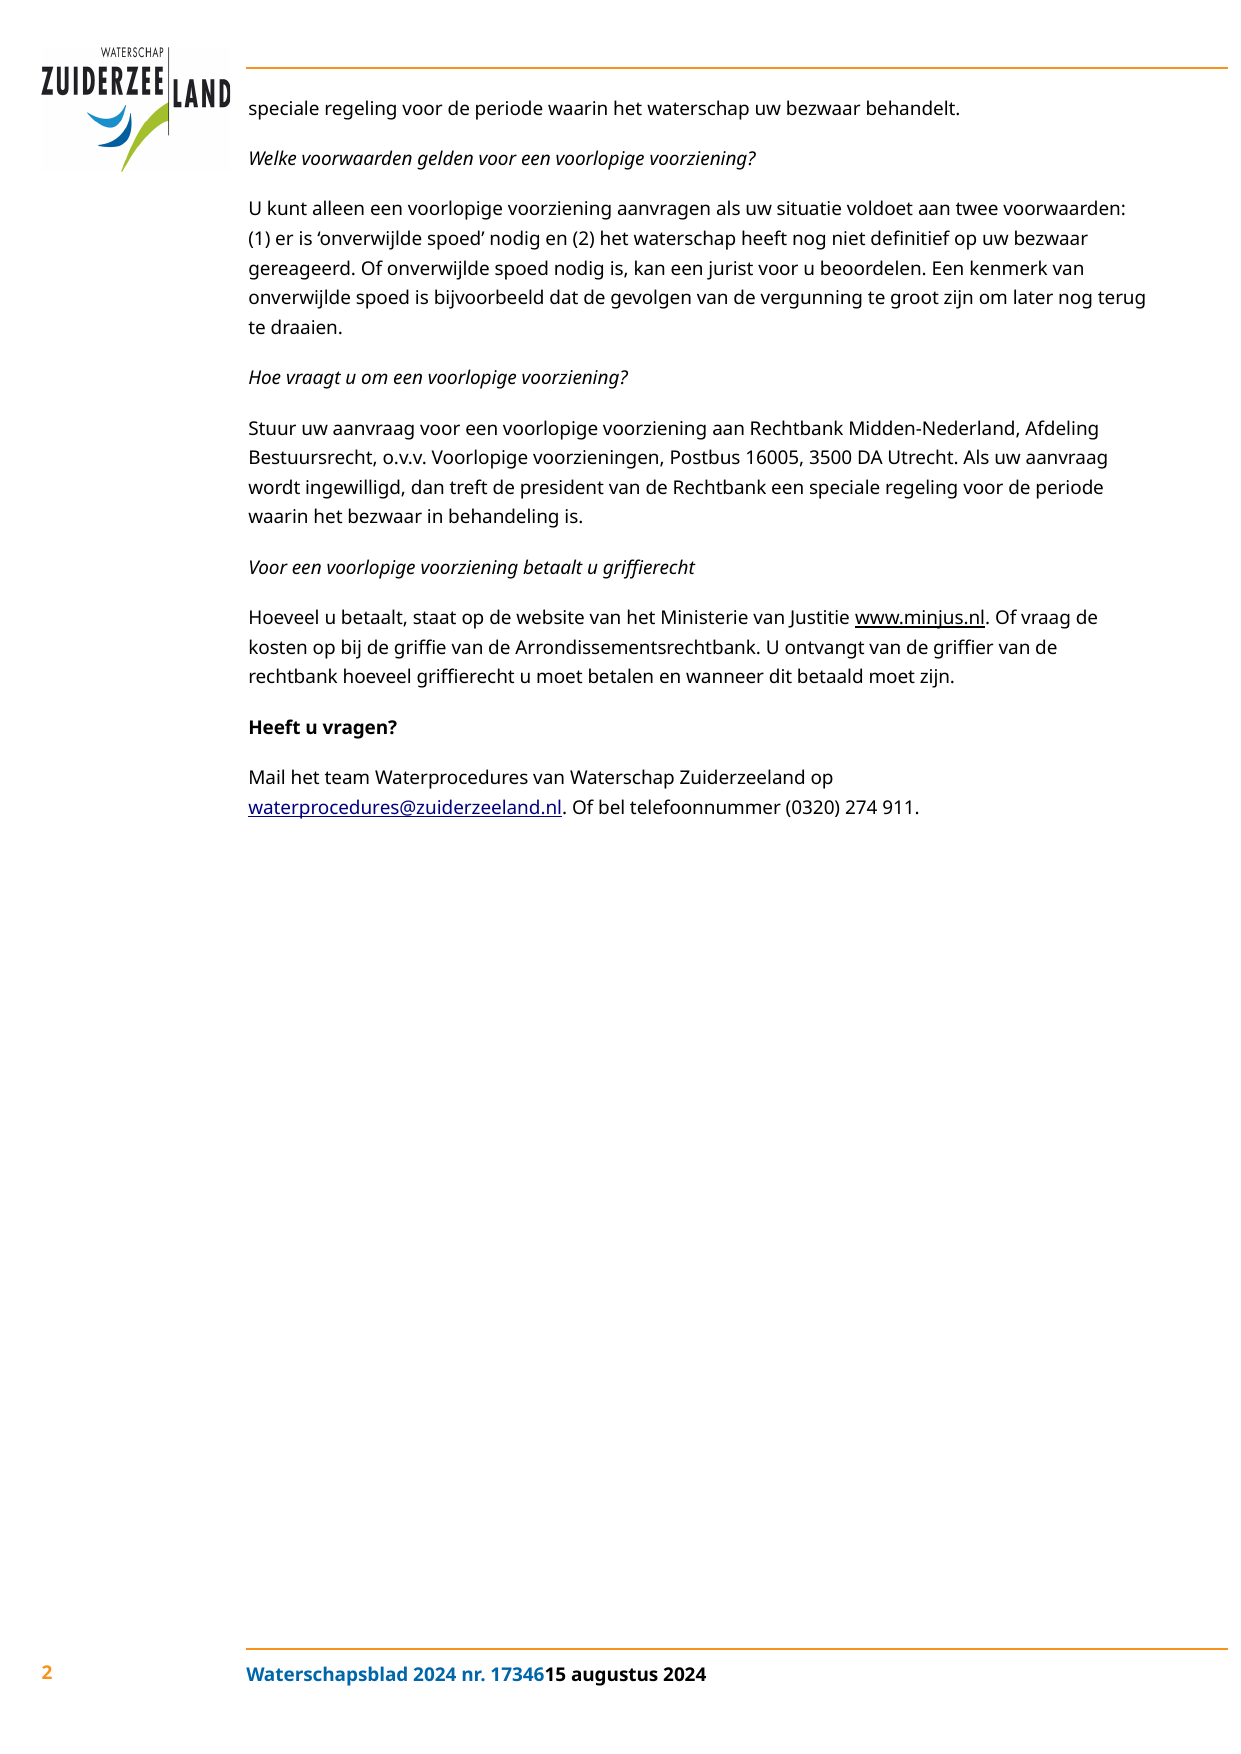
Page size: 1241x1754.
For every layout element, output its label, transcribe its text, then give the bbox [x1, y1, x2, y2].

text Voor een voorlopige voorziening betaalt u griffierecht [248, 554, 1152, 580]
text Welke voorwaarden gelden voor een voorlopige voorziening? [248, 145, 1152, 171]
text speciale regeling voor de periode waarin het waterschap uw bezwaar behandelt. [248, 95, 1152, 121]
text U kunt alleen een voorlopige voorziening aanvragen als uw situatie voldoet aan twee voorwaarden: (1) er is ‘onverwijlde spoed’ nodig en (2) het waterschap heeft nog niet definitief op uw bezwaar gereageerd. Of onverwijlde spoed nodig is, kan een jurist voor u beoordelen. Een kenmerk van onverwijlde spoed is bijvoorbeeld dat de gevolgen van de vergunning te groot zijn om later nog terug te draaien. [248, 196, 1152, 340]
text Hoe vraagt u om een voorlopige voorziening? [248, 364, 1152, 390]
text Hoeveel u betaalt, staat op de website van het Ministerie van Justitie www.minjus.nl. Of vraag de kosten op bij de griffie van de Arrondissementsrechtbank. U ontvangt van de griffier van de rechtbank hoeveel griffierecht u moet betalen en wanneer dit betaald moet zijn. [248, 604, 1152, 689]
text Mail het team Waterprocedures van Waterschap Zuiderzeeland op waterprocedures@zuiderzeeland.nl. Of bel telefoonnummer (0320) 274 911. [248, 764, 1152, 820]
picture [41, 47, 231, 172]
text Heeft u vragen? [248, 714, 1152, 740]
text Stuur uw aanvraag voor een voorlopige voorziening aan Rechtbank Midden-Nederland, Afdeling Bestuursrecht, o.v.v. Voorlopige voorzieningen, Postbus 16005, 3500 DA Utrecht. Als uw aanvraag wordt ingewilligd, dan treft de president van de Rechtbank een speciale regeling voor de periode waarin het bezwaar in behandeling is. [248, 415, 1152, 529]
